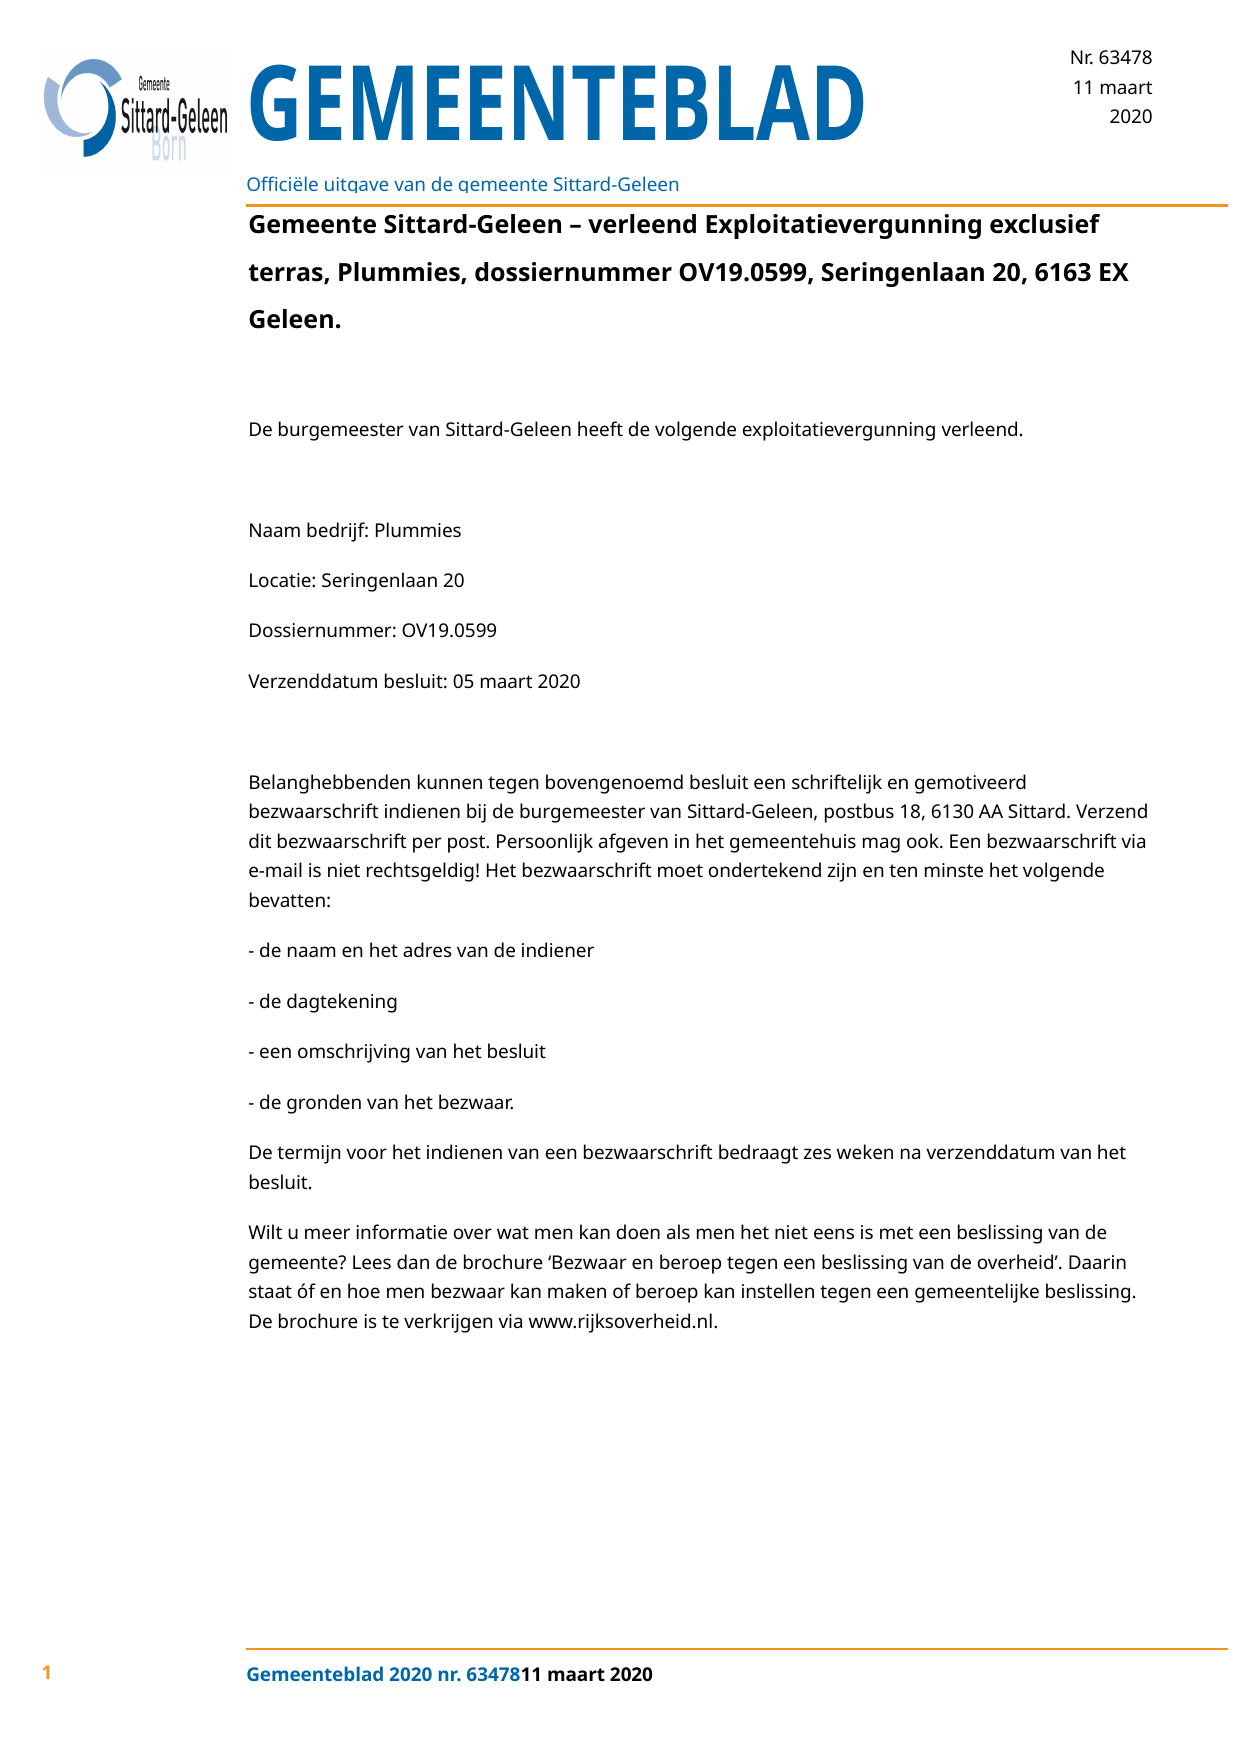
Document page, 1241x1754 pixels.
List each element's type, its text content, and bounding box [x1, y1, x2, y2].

text Dossiernummer: OV19.0599 [248, 618, 1152, 643]
text De burgemeester van Sittard-Geleen heeft de volgende exploitatievergunning verleend. [248, 416, 1152, 442]
text Naam bedrijf: Plummies [248, 517, 1152, 542]
text Verzenddatum besluit: 05 maart 2020 [248, 668, 1152, 694]
text - de gronden van het bezwaar. [248, 1089, 1152, 1114]
text Belanghebbenden kunnen tegen bovengenoemd besluit een schriftelijk en gemotiveerd bezwaarschrift indienen bij de burgemeester van Sittard-Geleen, postbus 18, 6130 AA Sittard. Verzend dit bezwaarschrift per post. Persoonlijk afgeven in het gemeentehuis mag ook. Een bezwaarschrift via e-mail is niet rechtsgeldig! Het bezwaarschrift moet ondertekend zijn en ten minste het volgende bevatten: [248, 769, 1152, 913]
text Locatie: Seringenlaan 20 [248, 567, 1152, 593]
text De termijn voor het indienen van een bezwaarschrift bedraagt zes weken na verzenddatum van het besluit. [248, 1139, 1152, 1194]
picture [41, 47, 231, 172]
text Wilt u meer informatie over wat men kan doen als men het niet eens is met een beslissing van de gemeente? Lees dan de brochure ‘Bezwaar en beroep tegen een beslissing van de overheid’. Daarin staat óf en hoe men bezwaar kan maken of beroep kan instellen tegen een gemeentelijke beslissing. De brochure is te verkrijgen via www.rijksoverheid.nl. [248, 1219, 1152, 1334]
text - een omschrijving van het besluit [248, 1038, 1152, 1064]
text - de dagtekening [248, 988, 1152, 1014]
text - de naam en het adres van de indiener [248, 938, 1152, 963]
text Gemeente Sittard-Geleen – verleend Exploitatievergunning exclusief terras, Plummies, dossiernummer OV19.0599, Seringenlaan 20, 6163 EX Geleen. [248, 207, 1152, 336]
